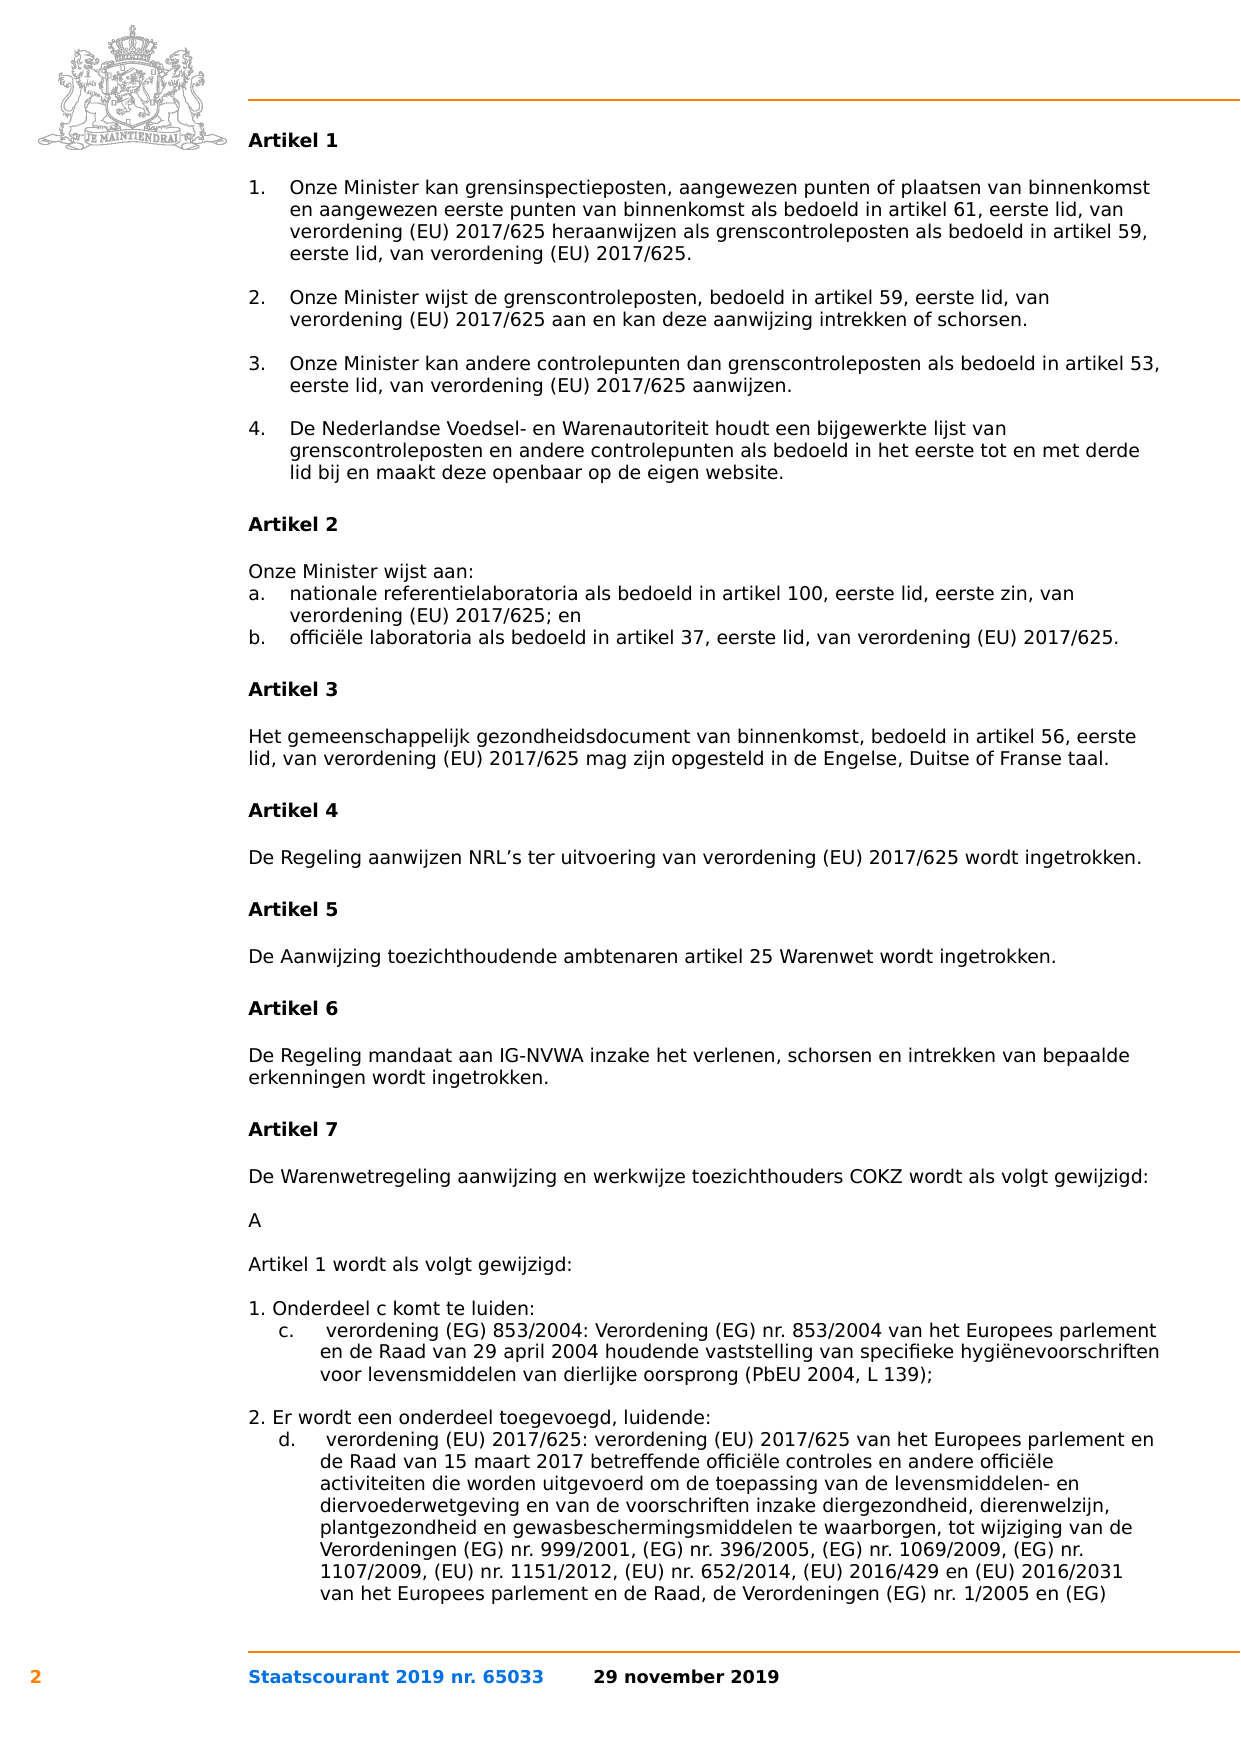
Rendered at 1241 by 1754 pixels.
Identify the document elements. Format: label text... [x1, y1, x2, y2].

text De Regeling mandaat aan IG-NVWA inzake het verlenen, schorsen en intrekken van bepaalde erkenningen wordt ingetrokken. [248, 1045, 1163, 1089]
subtitle Artikel 6 [248, 998, 1163, 1020]
text Onze Minister wijst aan: [248, 561, 1163, 583]
text 2. Onze Minister wijst de grenscontroleposten, bedoeld in artikel 59, eerste lid, van verordening (EU) 2017/625 aan en kan deze aanwijzing intrekken of schorsen. [248, 287, 1163, 331]
text b. officiële laboratoria als bedoeld in artikel 37, eerste lid, van verordening (EU) 2017/625. [248, 627, 1163, 649]
text Artikel 1 wordt als volgt gewijzigd: [248, 1254, 1163, 1276]
text A [248, 1210, 1163, 1232]
text 1. Onze Minister kan grensinspectieposten, aangewezen punten of plaatsen van binnenkomst en aangewezen eerste punten van binnenkomst als bedoeld in artikel 61, eerste lid, van verordening (EU) 2017/625 heraanwijzen als grenscontroleposten als bedoeld in artikel 59, eerste lid, van verordening (EU) 2017/625. [248, 177, 1163, 265]
text De Warenwetregeling aanwijzing en werkwijze toezichthouders COKZ wordt als volgt gewijzigd: [248, 1166, 1163, 1188]
subtitle Artikel 4 [248, 800, 1163, 822]
text c. verordening (EG) 853/2004: Verordening (EG) nr. 853/2004 van het Europees parlement en de Raad van 29 april 2004 houdende vaststelling van specifieke hygiënevoorschriften voor levensmiddelen van dierlijke oorsprong (PbEU 2004, L 139); [278, 1319, 1163, 1385]
text De Regeling aanwijzen NRL’s ter uitvoering van verordening (EU) 2017/625 wordt ingetrokken. [248, 847, 1163, 869]
picture [38, 25, 227, 150]
text 3. Onze Minister kan andere controlepunten dan grenscontroleposten als bedoeld in artikel 53, eerste lid, van verordening (EU) 2017/625 aanwijzen. [248, 352, 1163, 396]
text 1. Onderdeel c komt te luiden: [248, 1297, 1163, 1319]
text De Aanwijzing toezichthoudende ambtenaren artikel 25 Warenwet wordt ingetrokken. [248, 946, 1163, 968]
subtitle Artikel 3 [248, 679, 1163, 701]
subtitle Artikel 7 [248, 1119, 1163, 1141]
subtitle Artikel 5 [248, 899, 1163, 921]
text d. verordening (EU) 2017/625: verordening (EU) 2017/625 van het Europees parlement en de Raad van 15 maart 2017 betreffende officiële controles en andere officiële activiteiten die worden uitgevoerd om de toepassing van de levensmiddelen- en diervoederwetgeving en van de voorschriften inzake diergezondheid, dierenwelzijn, plantgezondheid en gewasbeschermingsmiddelen te waarborgen, tot wijziging van de Verordeningen (EG) nr. 999/2001, (EG) nr. 396/2005, (EG) nr. 1069/2009, (EG) nr. 1107/2009, (EU) nr. 1151/2012, (EU) nr. 652/2014, (EU) 2016/429 en (EU) 2016/2031 van het Europees parlement en de Raad, de Verordeningen (EG) nr. 1/2005 en (EG) [278, 1429, 1163, 1605]
text 2. Er wordt een onderdeel toegevoegd, luidende: [248, 1407, 1163, 1429]
text Het gemeenschappelijk gezondheidsdocument van binnenkomst, bedoeld in artikel 56, eerste lid, van verordening (EU) 2017/625 mag zijn opgesteld in de Engelse, Duitse of Franse taal. [248, 726, 1163, 770]
subtitle Artikel 2 [248, 514, 1163, 536]
subtitle Artikel 1 [248, 130, 1163, 152]
text a. nationale referentielaboratoria als bedoeld in artikel 100, eerste lid, eerste zin, van verordening (EU) 2017/625; en [248, 583, 1163, 627]
text 4. De Nederlandse Voedsel- en Warenautoriteit houdt een bijgewerkte lijst van grenscontroleposten en andere controlepunten als bedoeld in het eerste tot en met derde lid bij en maakt deze openbaar op de eigen website. [248, 418, 1163, 484]
